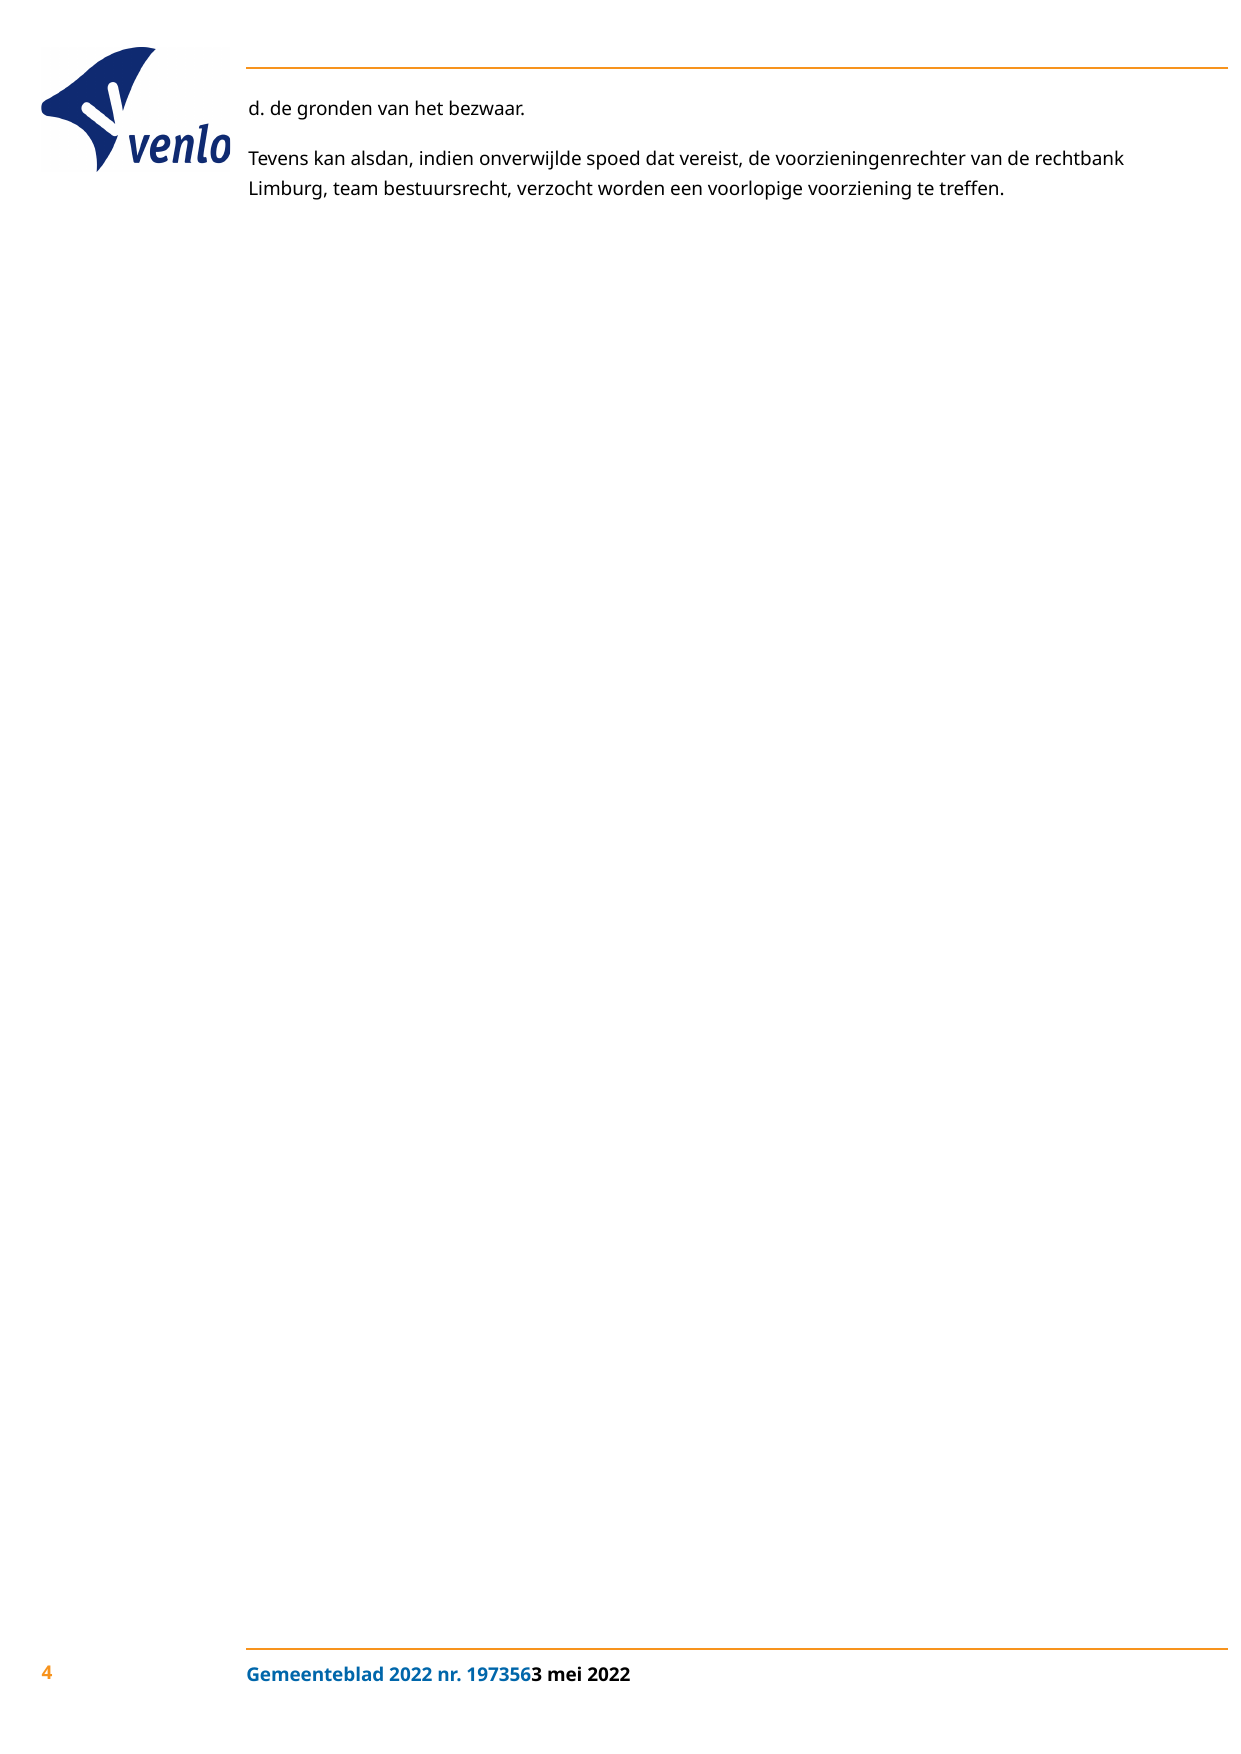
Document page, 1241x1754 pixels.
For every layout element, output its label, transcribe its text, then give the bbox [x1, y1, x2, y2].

text Tevens kan alsdan, indien onverwijlde spoed dat vereist, de voorzieningenrechter van de rechtbank Limburg, team bestuursrecht, verzocht worden een voorlopige voorziening te treffen. [248, 145, 1152, 201]
picture [41, 47, 231, 172]
text d. de gronden van het bezwaar. [248, 95, 1152, 121]
